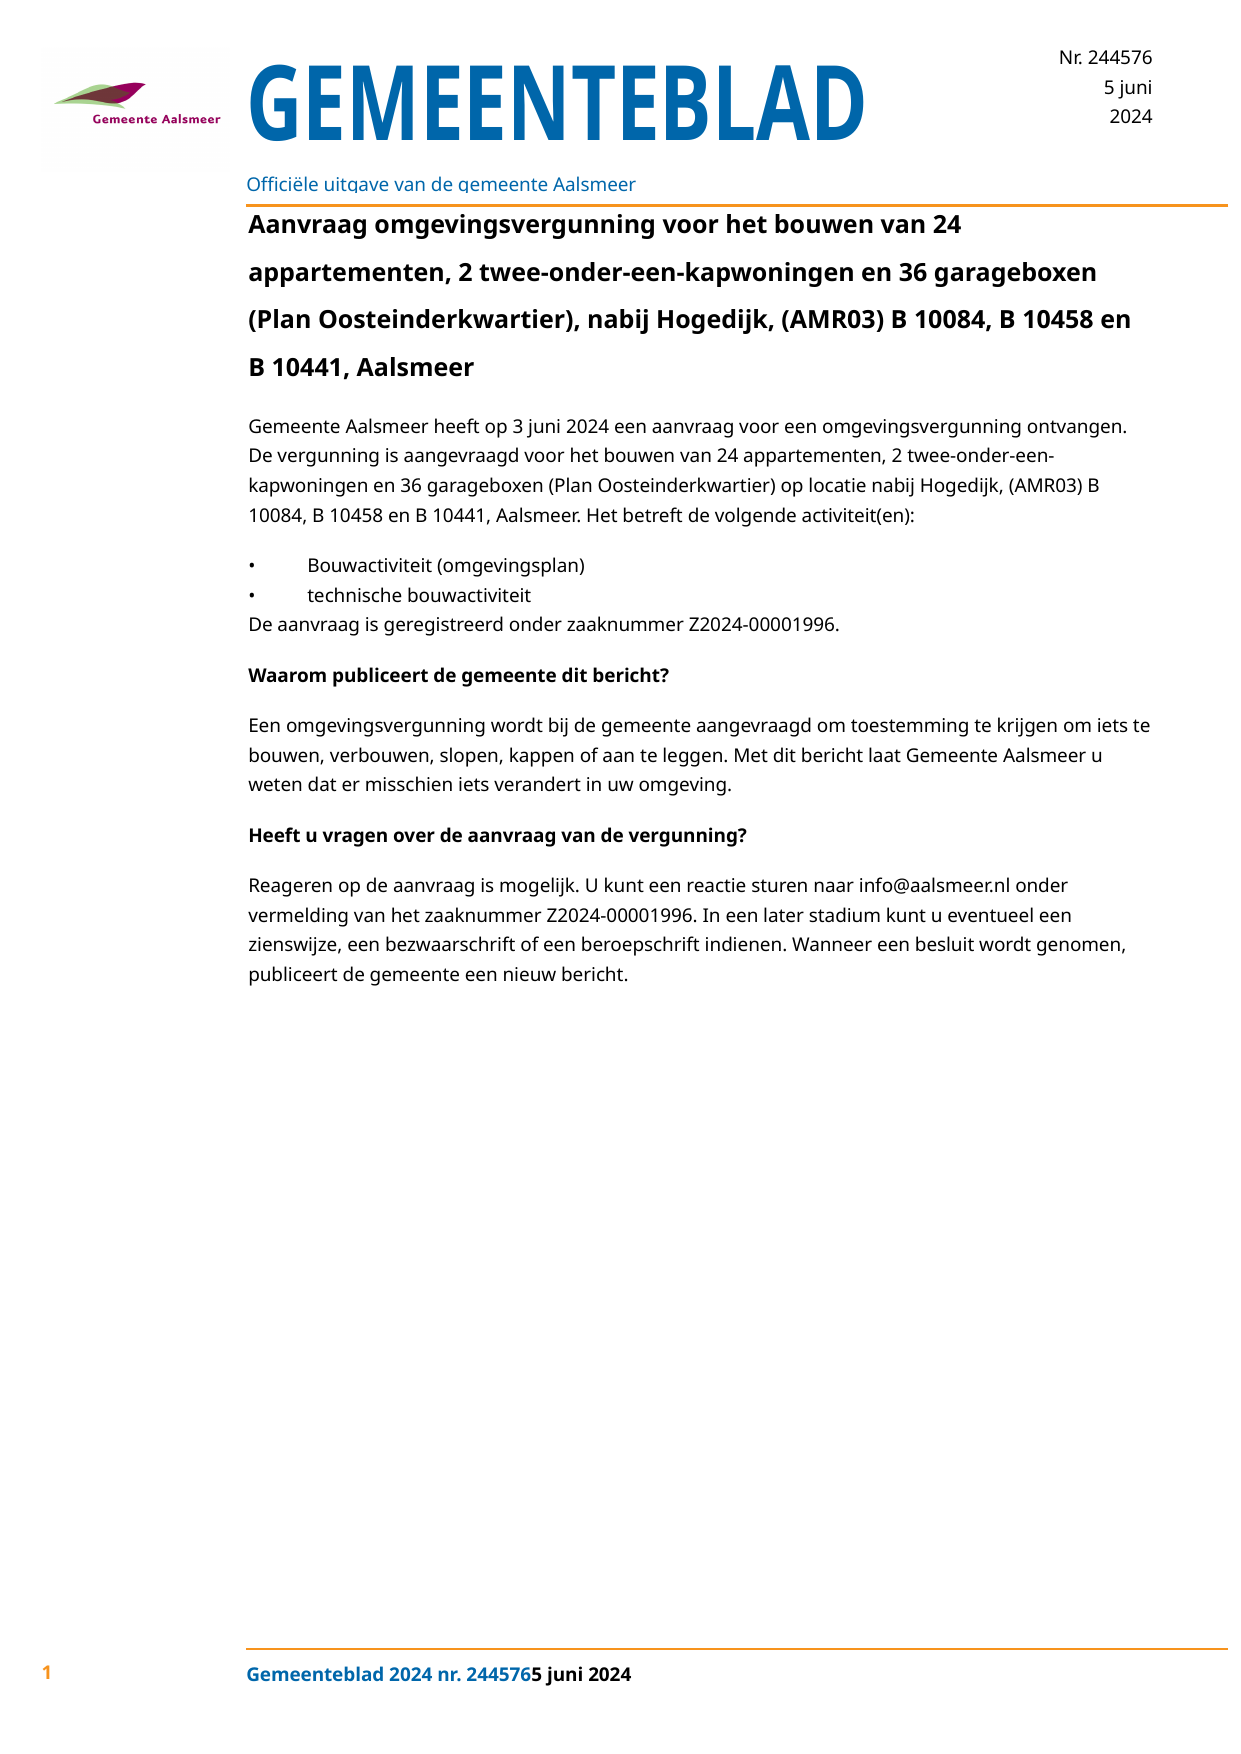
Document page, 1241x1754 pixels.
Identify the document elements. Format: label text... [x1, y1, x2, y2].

list Bouwactiviteit (omgevingsplan) [248, 552, 1152, 578]
list technische bouwactiviteit [248, 582, 1152, 608]
text Een omgevingsvergunning wordt bij de gemeente aangevraagd om toestemming te krijgen om iets te bouwen, verbouwen, slopen, kappen of aan te leggen. Met dit bericht laat Gemeente Aalsmeer u weten dat er misschien iets verandert in uw omgeving. [248, 712, 1152, 797]
text Aanvraag omgevingsvergunning voor het bouwen van 24 appartementen, 2 twee-onder-een-kapwoningen en 36 garageboxen (Plan Oosteinderkwartier), nabij Hogedijk, (AMR03) B 10084, B 10458 en B 10441, Aalsmeer [248, 207, 1152, 384]
text Heeft u vragen over de aanvraag van de vergunning? [248, 822, 1152, 848]
text Waarom publiceert de gemeente dit bericht? [248, 662, 1152, 688]
text Gemeente Aalsmeer heeft op 3 juni 2024 een aanvraag voor een omgevingsvergunning ontvangen. De vergunning is aangevraagd voor het bouwen van 24 appartementen, 2 twee-onder-een-kapwoningen en 36 garageboxen (Plan Oosteinderkwartier) op locatie nabij Hogedijk, (AMR03) B 10084, B 10458 en B 10441, Aalsmeer. Het betreft de volgende activiteit(en): [248, 413, 1152, 528]
text De aanvraag is geregistreerd onder zaaknummer Z2024-00001996. [248, 611, 1152, 637]
picture [41, 47, 231, 172]
text Reageren op de aanvraag is mogelijk. U kunt een reactie sturen naar info@aalsmeer.nl onder vermelding van het zaaknummer Z2024-00001996. In een later stadium kunt u eventueel een zienswijze, een bezwaarschrift of een beroepschrift indienen. Wanneer een besluit wordt genomen, publiceert de gemeente een nieuw bericht. [248, 872, 1152, 987]
